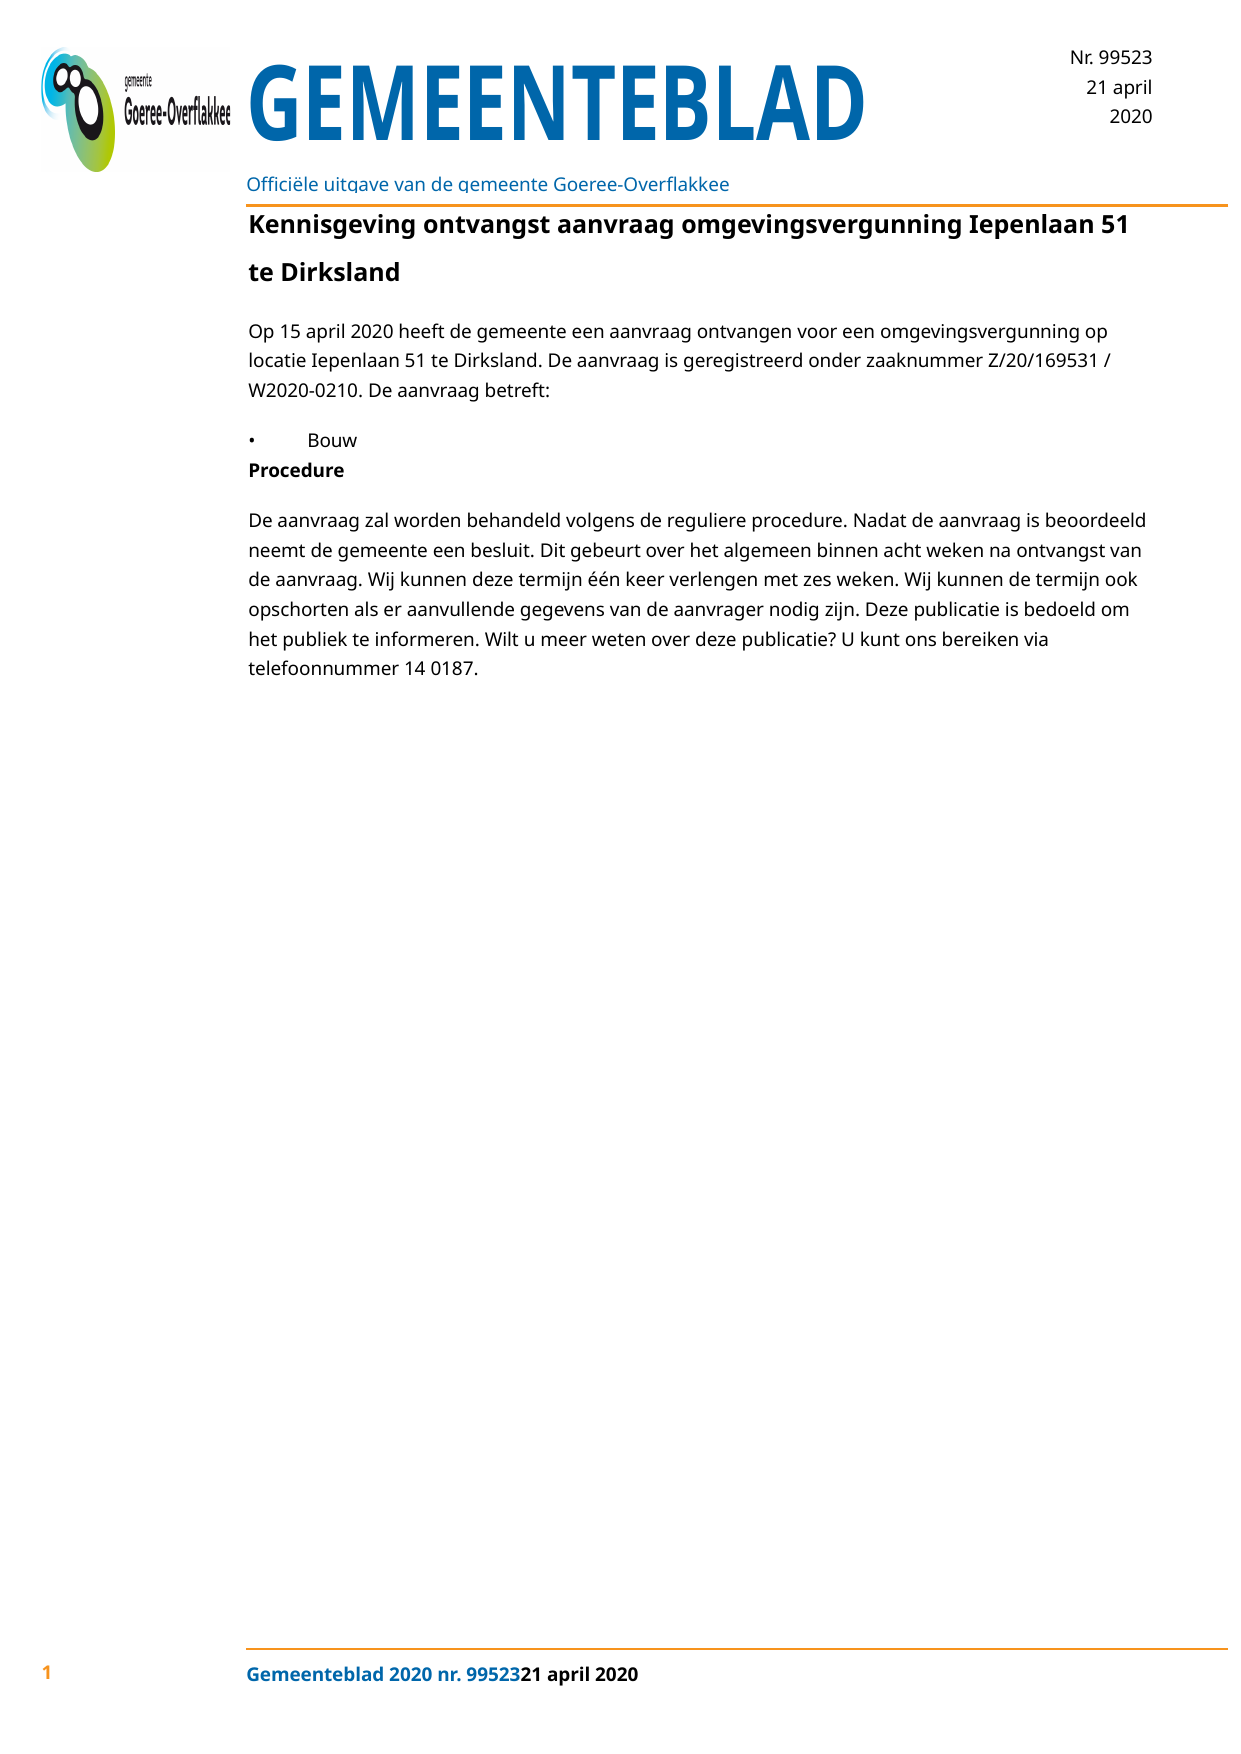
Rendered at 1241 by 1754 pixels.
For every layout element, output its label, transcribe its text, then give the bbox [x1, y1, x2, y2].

list Bouw [248, 427, 1152, 453]
text De aanvraag zal worden behandeld volgens de reguliere procedure. Nadat de aanvraag is beoordeeld neemt de gemeente een besluit. Dit gebeurt over het algemeen binnen acht weken na ontvangst van de aanvraag. Wij kunnen deze termijn één keer verlengen met zes weken. Wij kunnen de termijn ook opschorten als er aanvullende gegevens van de aanvrager nodig zijn. Deze publicatie is bedoeld om het publiek te informeren. Wilt u meer weten over deze publicatie? U kunt ons bereiken via telefoonnummer 14 0187. [248, 507, 1152, 681]
text Kennisgeving ontvangst aanvraag omgevingsvergunning Iepenlaan 51 te Dirksland [248, 207, 1152, 288]
text Op 15 april 2020 heeft de gemeente een aanvraag ontvangen voor een omgevingsvergunning op locatie Iepenlaan 51 te Dirksland. De aanvraag is geregistreerd onder zaaknummer Z/20/169531 / W2020-0210. De aanvraag betreft: [248, 318, 1152, 403]
picture [41, 47, 231, 172]
text Procedure [248, 457, 1152, 483]
